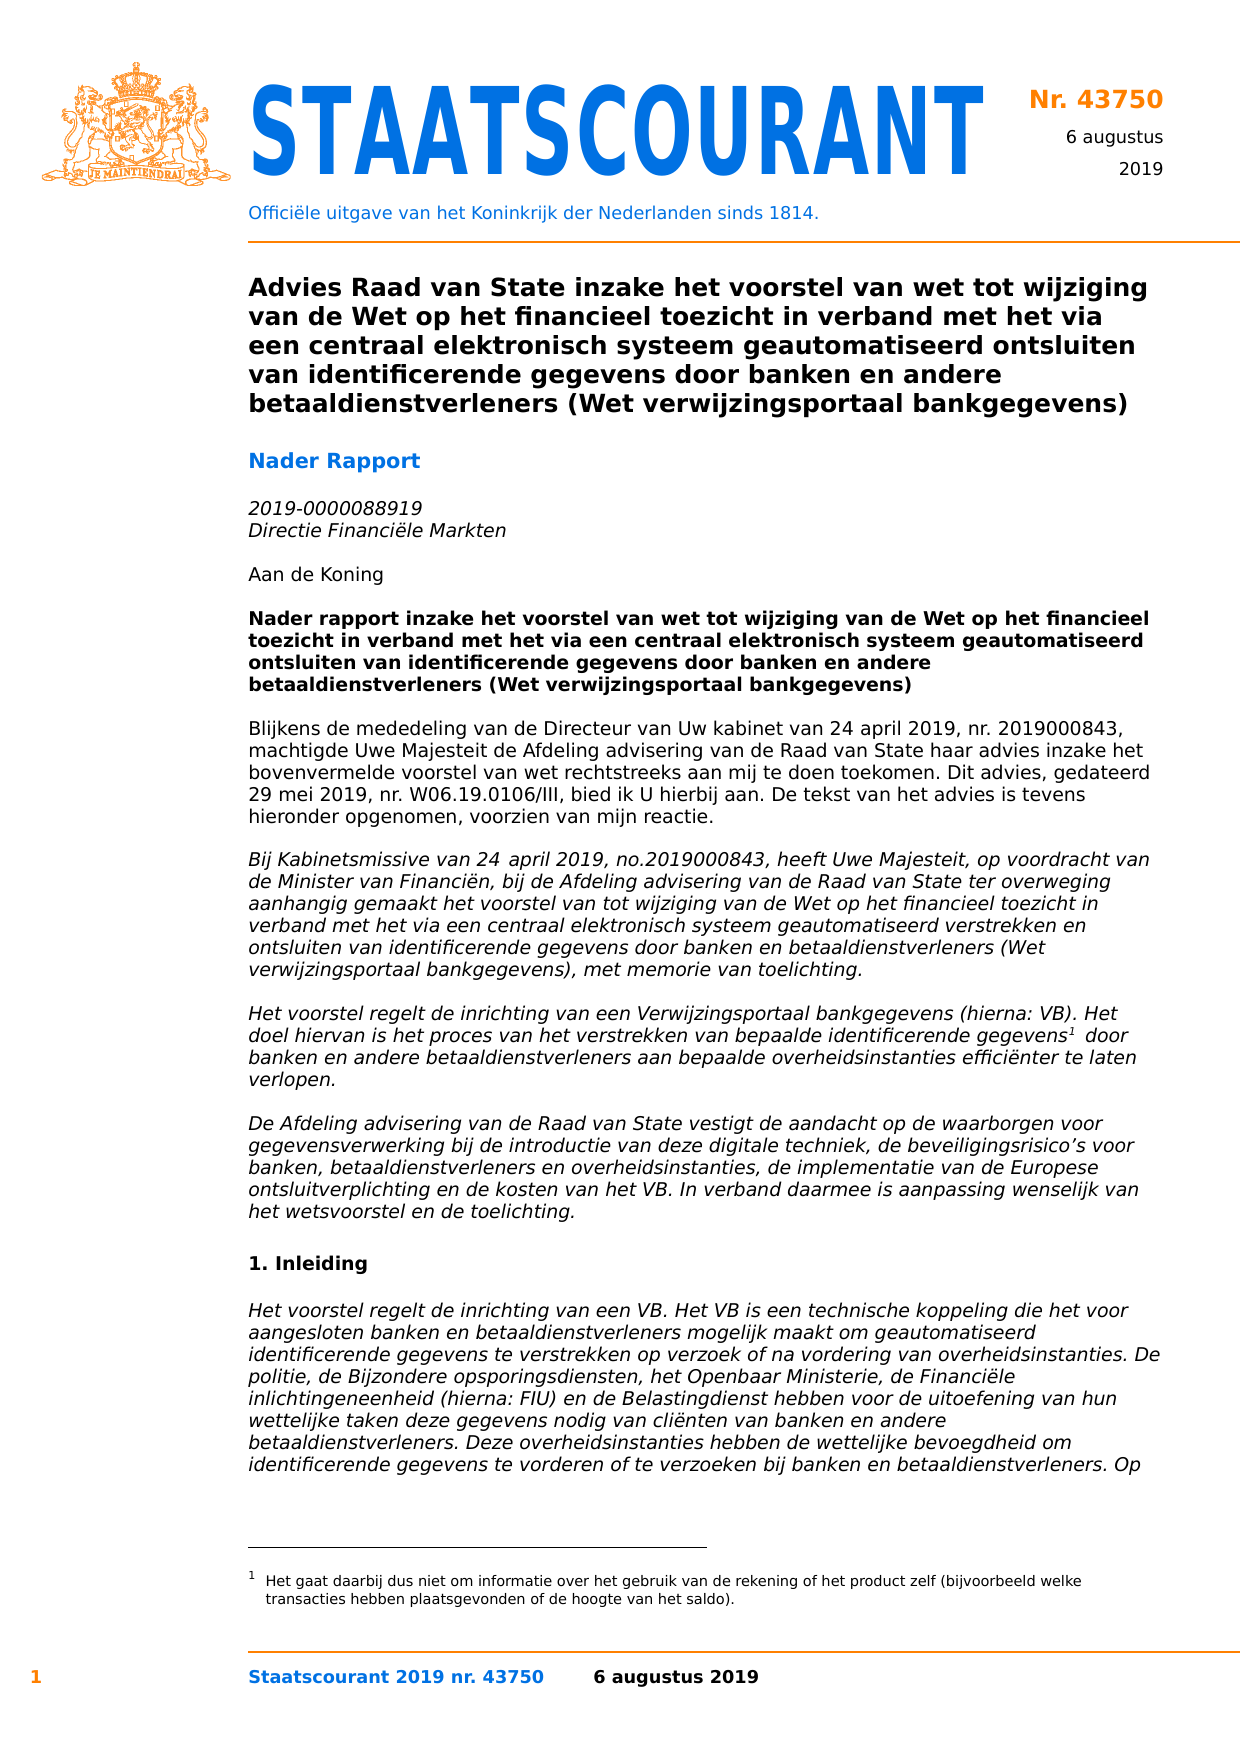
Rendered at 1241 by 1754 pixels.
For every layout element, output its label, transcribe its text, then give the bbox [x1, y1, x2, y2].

text Directie Financiële Markten [248, 520, 1163, 542]
subtitle 1. Inleiding [248, 1253, 1163, 1275]
text Nader rapport inzake het voorstel van wet tot wijziging van de Wet op het financieel toezicht in verband met het via een centraal elektronisch systeem geautomatiseerd ontsluiten van identificerende gegevens door banken en andere betaaldienstverleners (Wet verwijzingsportaal bankgegevens) [248, 608, 1163, 696]
table_header [25, 62, 248, 241]
subtitle Advies Raad van State inzake het voorstel van wet tot wijziging van de Wet op het financieel toezicht in verband met het via een centraal elektronisch systeem geautomatiseerd ontsluiten van identificerende gegevens door banken en andere betaaldienstverleners (Wet verwijzingsportaal bankgegevens) [248, 273, 1163, 419]
table_header Nr. 43750 [998, 62, 1240, 121]
picture [41, 62, 231, 186]
text Het gaat daarbij dus niet om informatie over het gebruik van de rekening of het product zelf (bijvoorbeeld welke transacties hebben plaatsgevonden of de hoogte van het saldo). [248, 1569, 1163, 1608]
table_cell 2019 [998, 153, 1240, 203]
subtitle Nader Rapport [248, 449, 1163, 473]
table_header STAATSCOURANT [248, 62, 998, 203]
text De Afdeling advisering van de Raad van State vestigt de aandacht op de waarborgen voor gegevensverwerking bij de introductie van deze digitale techniek, de beveiligingsrisico’s voor banken, betaaldienstverleners en overheidsinstanties, de implementatie van de Europese ontsluitverplichting en de kosten van het VB. In verband daarmee is aanpassing wenselijk van het wetsvoorstel en de toelichting. [248, 1113, 1163, 1223]
text Aan de Koning [248, 564, 1163, 586]
text Het voorstel regelt de inrichting van een VB. Het VB is een technische koppeling die het voor aangesloten banken en betaaldienstverleners mogelijk maakt om geautomatiseerd identificerende gegevens te verstrekken op verzoek of na vordering van overheidsinstanties. De politie, de Bijzondere opsporingsdiensten, het Openbaar Ministerie, de Financiële inlichtingeneenheid (hierna: FIU) en de Belastingdienst hebben voor de uitoefening van hun wettelijke taken deze gegevens nodig van cliënten van banken en andere betaaldienstverleners. Deze overheidsinstanties hebben de wettelijke bevoegdheid om identificerende gegevens te vorderen of te verzoeken bij banken en betaaldienstverleners. Op [248, 1300, 1163, 1476]
text 2019-0000088919 [248, 498, 1163, 520]
text Blijkens de mededeling van de Directeur van Uw kabinet van 24 april 2019, nr. 2019000843, machtigde Uwe Majesteit de Afdeling advisering van de Raad van State haar advies inzake het bovenvermelde voorstel van wet rechtstreeks aan mij te doen toekomen. Dit advies, gedateerd 29 mei 2019, nr. W06.19.0106/III, bied ik U hierbij aan. De tekst van het advies is tevens hieronder opgenomen, voorzien van mijn reactie. [248, 718, 1163, 827]
table_cell Officiële uitgave van het Koninkrijk der Nederlanden sinds 1814. [248, 203, 1240, 241]
text Bij Kabinetsmissive van 24 april 2019, no.2019000843, heeft Uwe Majesteit, op voordracht van de Minister van Financiën, bij de Afdeling advisering van de Raad van State ter overweging aanhangig gemaakt het voorstel van tot wijziging van de Wet op het financieel toezicht in verband met het via een centraal elektronisch systeem geautomatiseerd verstrekken en ontsluiten van identificerende gegevens door banken en betaaldienstverleners (Wet verwijzingsportaal bankgegevens), met memorie van toelichting. [248, 849, 1163, 981]
table_cell 6 augustus [998, 121, 1240, 153]
text Het voorstel regelt de inrichting van een Verwijzingsportaal bankgegevens (hierna: VB). Het doel hiervan is het proces van het verstrekken van bepaalde identificerende gegevens door banken en andere betaaldienstverleners aan bepaalde overheidsinstanties efficiënter te laten verlopen. [248, 1003, 1163, 1091]
